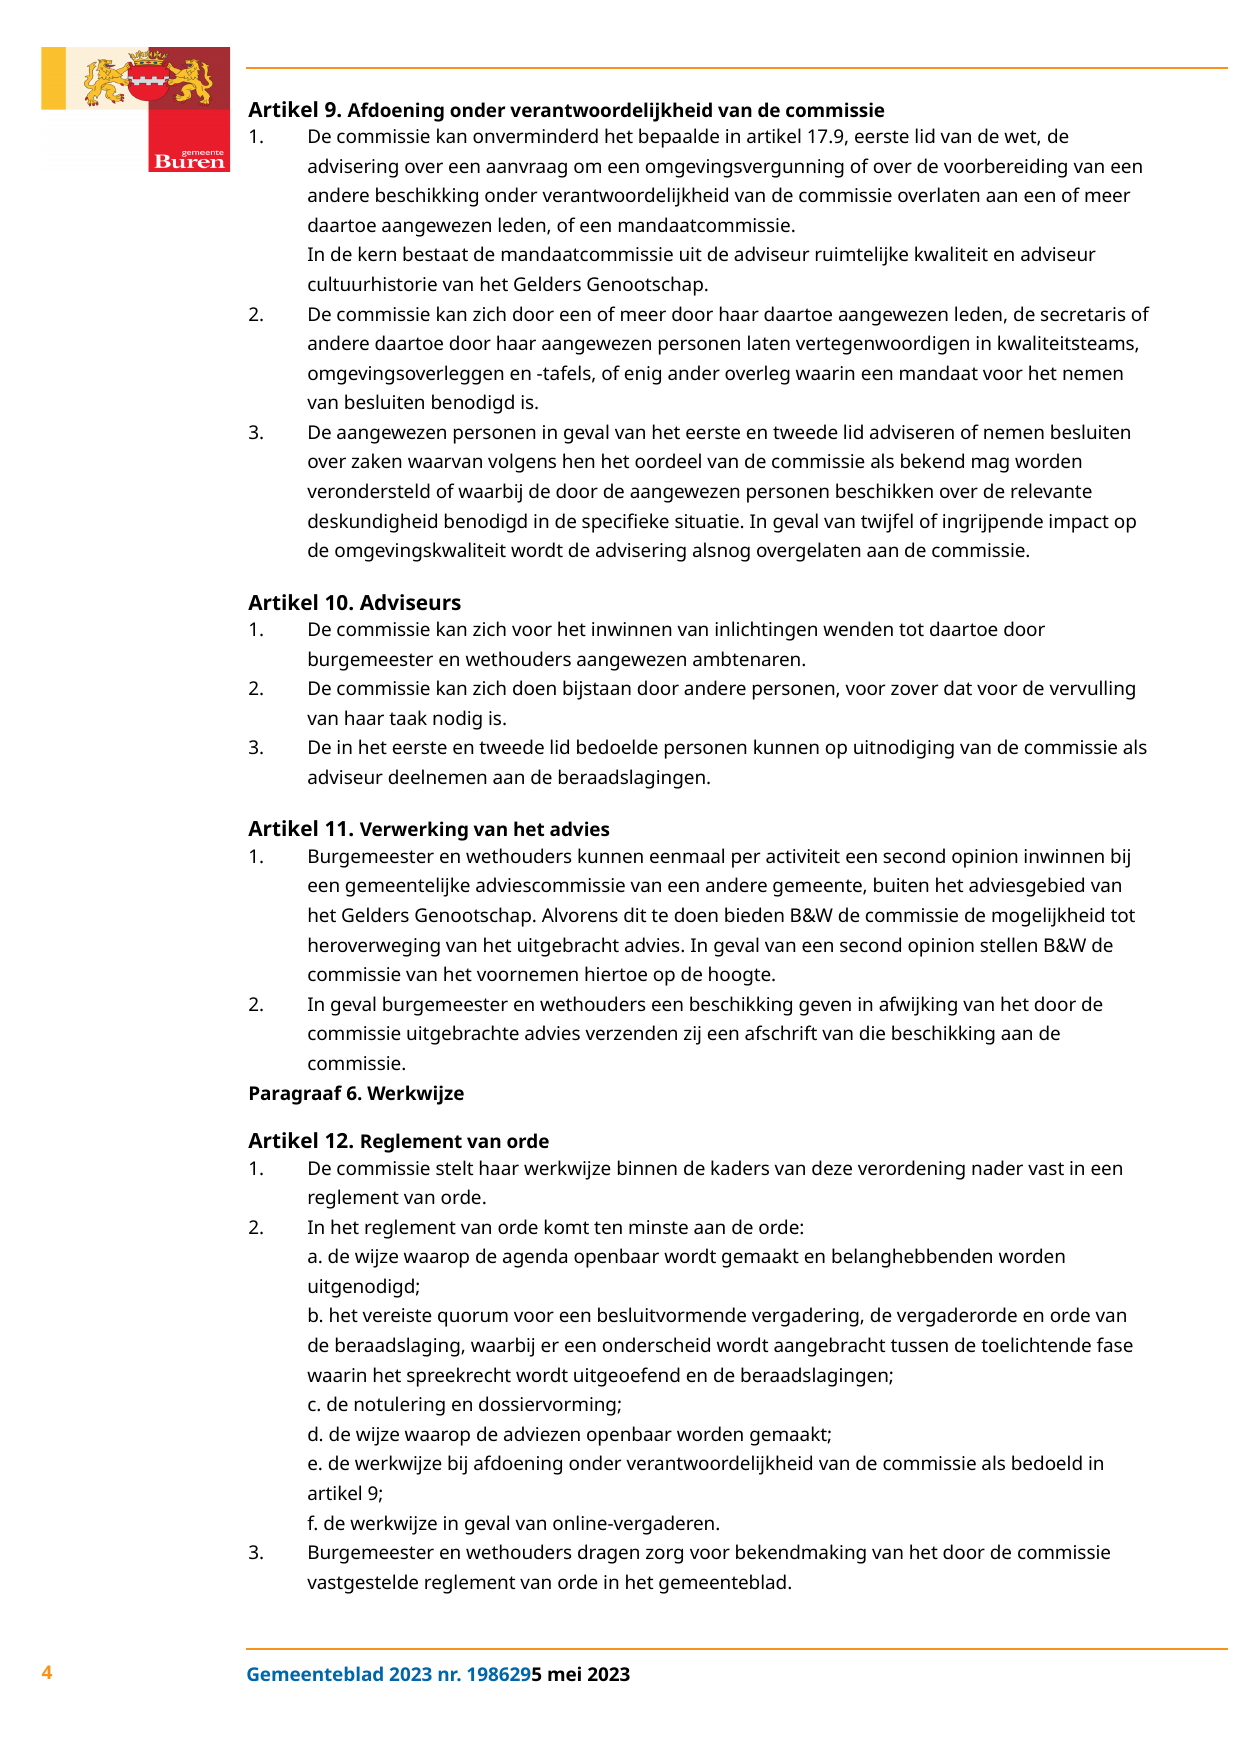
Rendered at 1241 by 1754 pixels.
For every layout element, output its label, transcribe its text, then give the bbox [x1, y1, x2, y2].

list c. de notulering en dossiervorming; [248, 1391, 1152, 1417]
list f. de werkwijze in geval van online-vergaderen. [248, 1510, 1152, 1535]
text Artikel 10. Adviseurs [248, 588, 1152, 616]
list De commissie stelt haar werkwijze binnen de kaders van deze verordening nader vast in een reglement van orde. [248, 1155, 1152, 1210]
list In het reglement van orde komt ten minste aan de orde: [248, 1214, 1152, 1239]
text Artikel 9. Afdoening onder verantwoordelijkheid van de commissie [248, 95, 1152, 123]
picture [41, 47, 231, 172]
list Burgemeester en wethouders kunnen eenmaal per activiteit een second opinion inwinnen bij een gemeentelijke adviescommissie van een andere gemeente, buiten het adviesgebied van het Gelders Genootschap. Alvorens dit te doen bieden B&W de commissie de mogelijkheid tot heroverweging van het uitgebracht advies. In geval van een second opinion stellen B&W de commissie van het voornemen hiertoe op de hoogte. [248, 843, 1152, 987]
list b. het vereiste quorum voor een besluitvormende vergadering, de vergaderorde en orde van de beraadslaging, waarbij er een onderscheid wordt aangebracht tussen de toelichtende fase waarin het spreekrecht wordt uitgeoefend en de beraadslagingen; [248, 1303, 1152, 1387]
list De in het eerste en tweede lid bedoelde personen kunnen op uitnodiging van de commissie als adviseur deelnemen aan de beraadslagingen. [248, 734, 1152, 790]
text Paragraaf 6. Werkwijze [248, 1080, 1152, 1105]
list De commissie kan zich doen bijstaan door andere personen, voor zover dat voor de vervulling van haar taak nodig is. [248, 675, 1152, 731]
text Artikel 12. Reglement van orde [248, 1126, 1152, 1155]
list e. de werkwijze bij afdoening onder verantwoordelijkheid van de commissie als bedoeld in artikel 9; [248, 1451, 1152, 1506]
list Burgemeester en wethouders dragen zorg voor bekendmaking van het door de commissie vastgestelde reglement van orde in het gemeenteblad. [248, 1539, 1152, 1594]
list In geval burgemeester en wethouders een beschikking geven in afwijking van het door de commissie uitgebrachte advies verzenden zij een afschrift van die beschikking aan de commissie. [248, 991, 1152, 1076]
list De commissie kan zich door een of meer door haar daartoe aangewezen leden, de secretaris of andere daartoe door haar aangewezen personen laten vertegenwoordigen in kwaliteitsteams, omgevingsoverleggen en -tafels, of enig ander overleg waarin een mandaat voor het nemen van besluiten benodigd is. [248, 301, 1152, 415]
list d. de wijze waarop de adviezen openbaar worden gemaakt; [248, 1421, 1152, 1447]
list a. de wijze waarop de agenda openbaar wordt gemaakt en belanghebbenden worden uitgenodigd; [248, 1243, 1152, 1299]
list De commissie kan zich voor het inwinnen van inlichtingen wenden tot daartoe door burgemeester en wethouders aangewezen ambtenaren. [248, 616, 1152, 672]
list De commissie kan onverminderd het bepaalde in artikel 17.9, eerste lid van de wet, de advisering over een aanvraag om een omgevingsvergunning of over de voorbereiding van een andere beschikking onder verantwoordelijkheid van de commissie overlaten aan een of meer daartoe aangewezen leden, of een mandaatcommissie. [248, 123, 1152, 238]
list In de kern bestaat de mandaatcommissie uit de adviseur ruimtelijke kwaliteit en adviseur cultuurhistorie van het Gelders Genootschap. [248, 242, 1152, 297]
text Artikel 11. Verwerking van het advies [248, 814, 1152, 843]
list De aangewezen personen in geval van het eerste en tweede lid adviseren of nemen besluiten over zaken waarvan volgens hen het oordeel van de commissie als bekend mag worden verondersteld of waarbij de door de aangewezen personen beschikken over de relevante deskundigheid benodigd in de specifieke situatie. In geval van twijfel of ingrijpende impact op de omgevingskwaliteit wordt de advisering alsnog overgelaten aan de commissie. [248, 419, 1152, 563]
